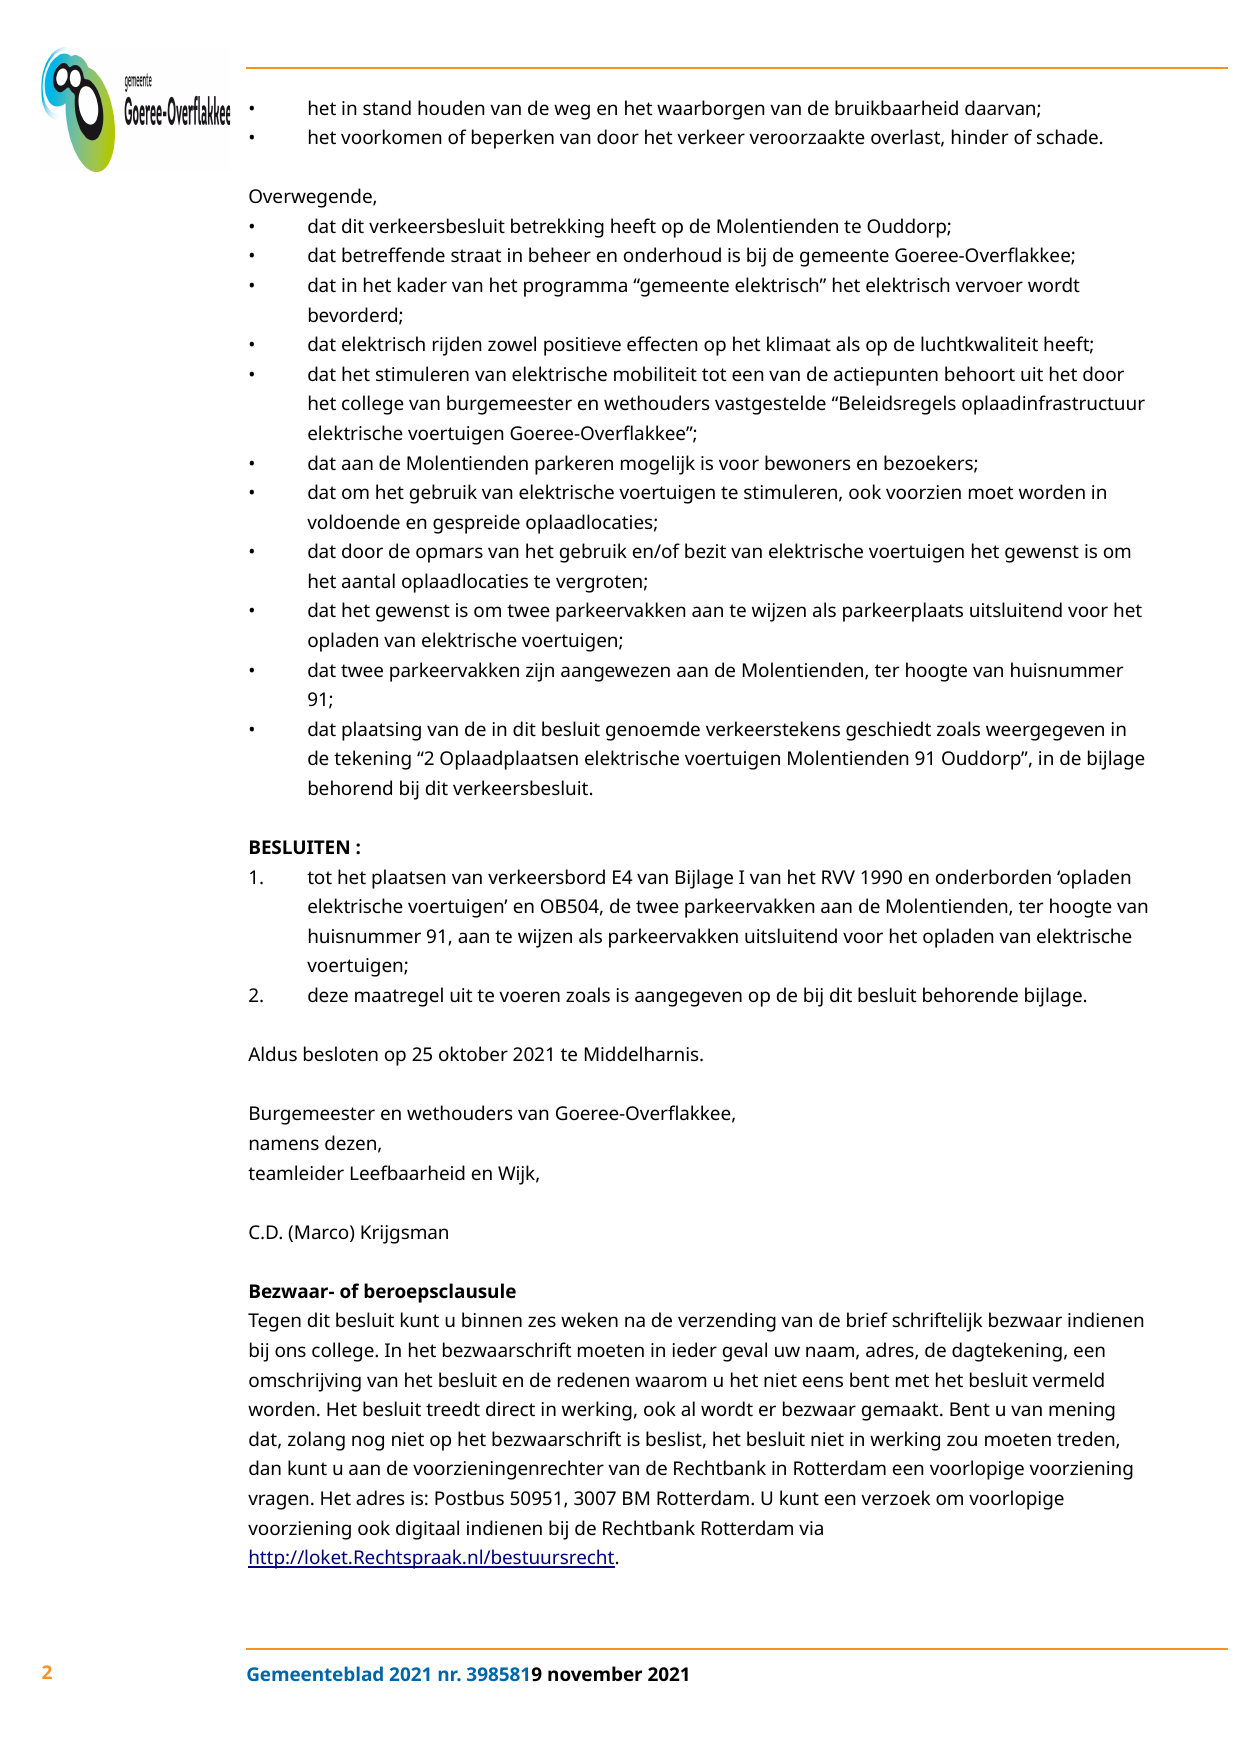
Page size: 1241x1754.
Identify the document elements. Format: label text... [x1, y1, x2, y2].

list dat elektrisch rijden zowel positieve effecten op het klimaat als op de luchtkwaliteit heeft; [248, 331, 1152, 357]
list dat aan de Molentienden parkeren mogelijk is voor bewoners en bezoekers; [248, 450, 1152, 476]
text C.D. (Marco) Krijgsman [248, 1219, 1152, 1245]
list dat betreffende straat in beheer en onderhoud is bij de gemeente Goeree-Overflakkee; [248, 243, 1152, 268]
text Aldus besloten op 25 oktober 2021 te Middelharnis. [248, 1041, 1152, 1067]
list dat door de opmars van het gebruik en/of bezit van elektrische voertuigen het gewenst is om het aantal oplaadlocaties te vergroten; [248, 538, 1152, 594]
list dat om het gebruik van elektrische voertuigen te stimuleren, ook voorzien moet worden in voldoende en gespreide oplaadlocaties; [248, 479, 1152, 535]
list dat dit verkeersbesluit betrekking heeft op de Molentienden te Ouddorp; [248, 213, 1152, 239]
list tot het plaatsen van verkeersbord E4 van Bijlage I van het RVV 1990 en onderborden ‘opladen elektrische voertuigen’ en OB504, de twee parkeervakken aan de Molentienden, ter hoogte van huisnummer 91, aan te wijzen als parkeervakken uitsluitend voor het opladen van elektrische voertuigen; [248, 864, 1152, 978]
list dat in het kader van het programma “gemeente elektrisch” het elektrisch vervoer wordt bevorderd; [248, 272, 1152, 328]
text Burgemeester en wethouders van Goeree-Overflakkee, [248, 1101, 1152, 1126]
text BESLUITEN : [248, 834, 1152, 860]
list dat twee parkeervakken zijn aangewezen aan de Molentienden, ter hoogte van huisnummer 91; [248, 657, 1152, 712]
text namens dezen, [248, 1130, 1152, 1156]
list dat het gewenst is om twee parkeervakken aan te wijzen als parkeerplaats uitsluitend voor het opladen van elektrische voertuigen; [248, 598, 1152, 653]
text teamleider Leefbaarheid en Wijk, [248, 1160, 1152, 1186]
text Bezwaar- of beroepsclausule [248, 1278, 1152, 1304]
list het voorkomen of beperken van door het verkeer veroorzaakte overlast, hinder of schade. [248, 124, 1152, 150]
text Tegen dit besluit kunt u binnen zes weken na de verzending van de brief schriftelijk bezwaar indienen bij ons college. In het bezwaarschrift moeten in ieder geval uw naam, adres, de dagtekening, een omschrijving van het besluit en de redenen waarom u het niet eens bent met het besluit vermeld worden. Het besluit treedt direct in werking, ook al wordt er bezwaar gemaakt. Bent u van mening dat, zolang nog niet op het bezwaarschrift is beslist, het besluit niet in werking zou moeten treden, dan kunt u aan de voorzieningenrechter van de Rechtbank in Rotterdam een voorlopige voorziening vragen. Het adres is: Postbus 50951, 3007 BM Rotterdam. U kunt een verzoek om voorlopige voorziening ook digitaal indienen bij de Rechtbank Rotterdam via http://loket.Rechtspraak.nl/bestuursrecht. [248, 1308, 1152, 1570]
picture [41, 47, 231, 172]
text Overwegende, [248, 183, 1152, 209]
list deze maatregel uit te voeren zoals is aangegeven op de bij dit besluit behorende bijlage. [248, 982, 1152, 1008]
list dat plaatsing van de in dit besluit genoemde verkeerstekens geschiedt zoals weergegeven in de tekening “2 Oplaadplaatsen elektrische voertuigen Molentienden 91 Ouddorp”, in de bijlage behorend bij dit verkeersbesluit. [248, 716, 1152, 801]
list het in stand houden van de weg en het waarborgen van de bruikbaarheid daarvan; [248, 95, 1152, 121]
list dat het stimuleren van elektrische mobiliteit tot een van de actiepunten behoort uit het door het college van burgemeester en wethouders vastgestelde “Beleidsregels oplaadinfrastructuur elektrische voertuigen Goeree-Overflakkee”; [248, 361, 1152, 446]
